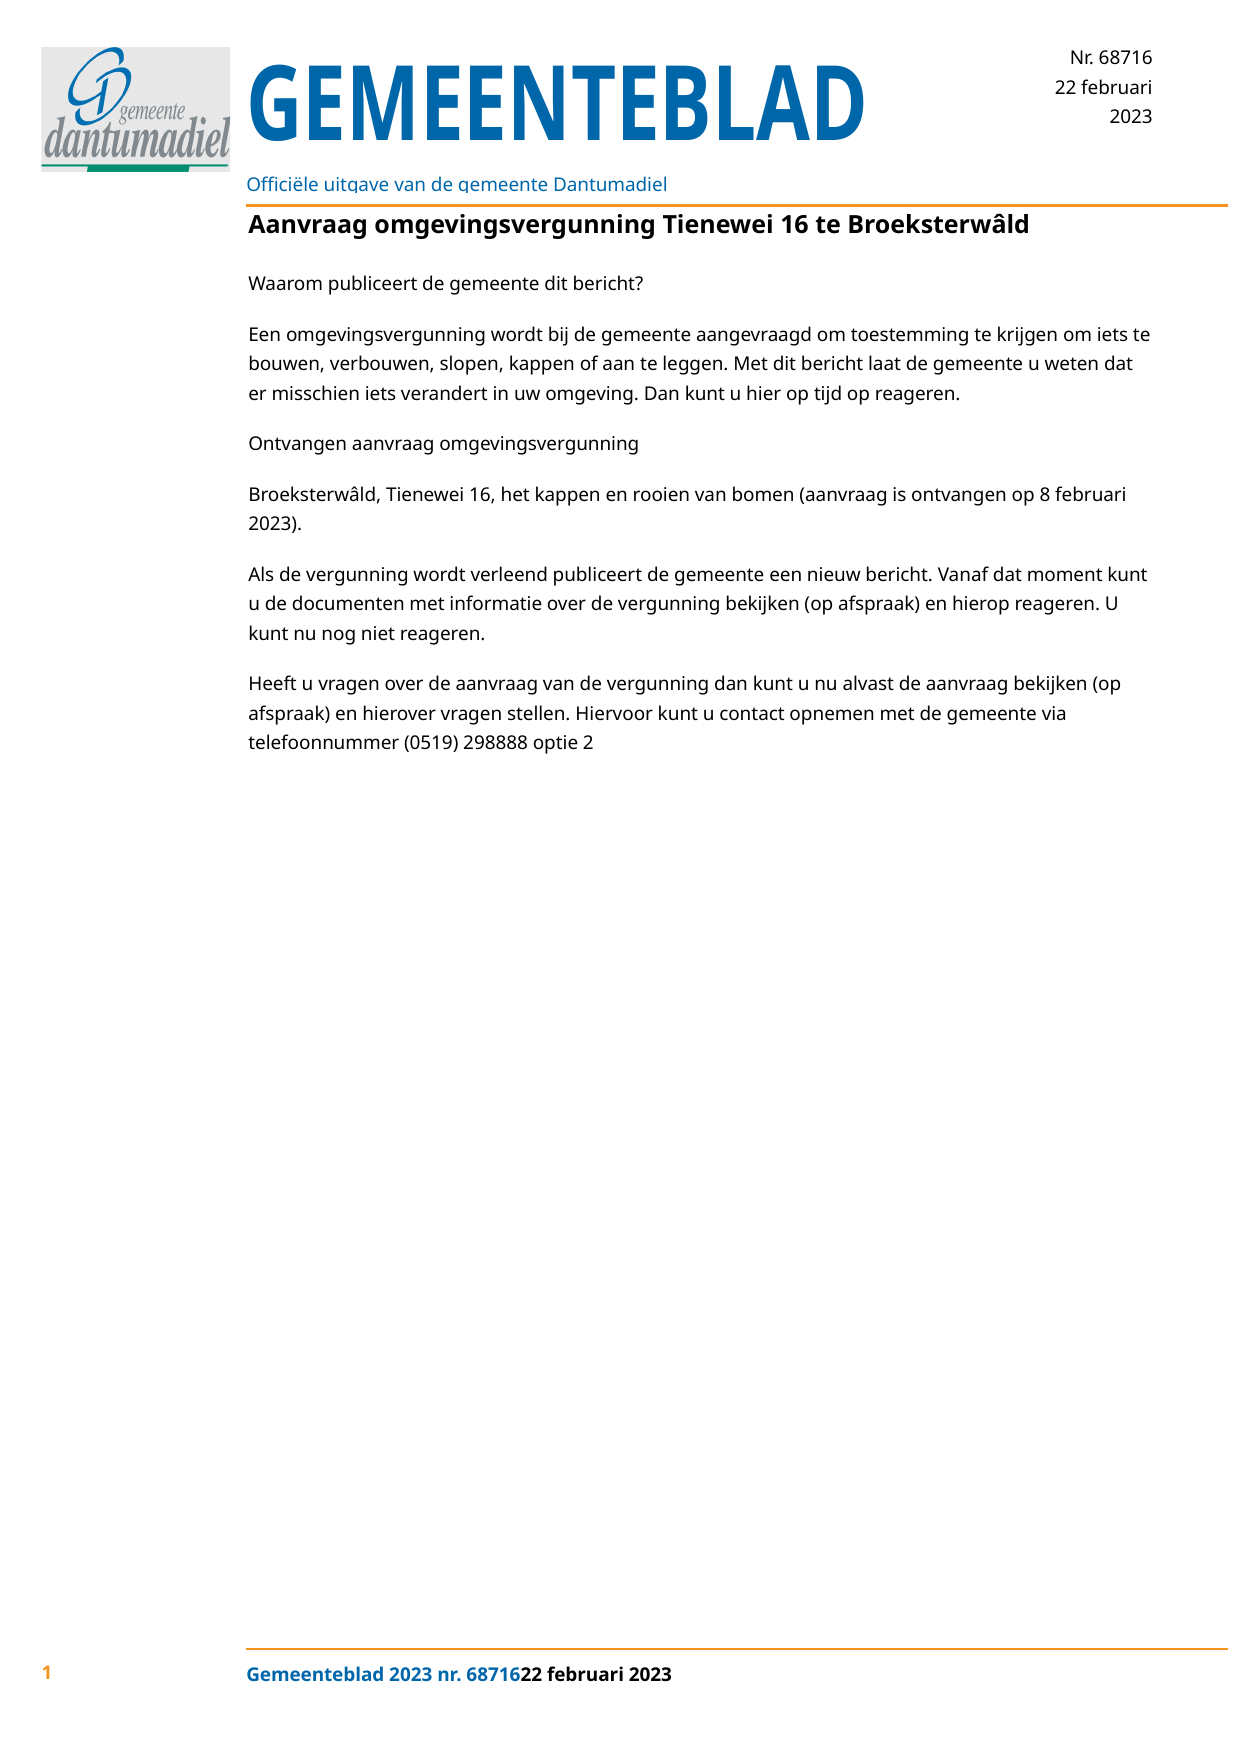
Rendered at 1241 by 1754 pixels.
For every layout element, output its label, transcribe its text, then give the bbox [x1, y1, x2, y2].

text Aanvraag omgevingsvergunning Tienewei 16 te Broeksterwâld [248, 207, 1152, 241]
picture [41, 47, 231, 172]
text Ontvangen aanvraag omgevingsvergunning [248, 430, 1152, 456]
text Broeksterwâld, Tienewei 16, het kappen en rooien van bomen (aanvraag is ontvangen op 8 februari 2023). [248, 481, 1152, 536]
text Heeft u vragen over de aanvraag van de vergunning dan kunt u nu alvast de aanvraag bekijken (op afspraak) en hierover vragen stellen. Hiervoor kunt u contact opnemen met de gemeente via telefoonnummer (0519) 298888 optie 2 [248, 670, 1152, 755]
text Als de vergunning wordt verleend publiceert de gemeente een nieuw bericht. Vanaf dat moment kunt u de documenten met informatie over de vergunning bekijken (op afspraak) en hierop reageren. U kunt nu nog niet reageren. [248, 561, 1152, 646]
text Een omgevingsvergunning wordt bij de gemeente aangevraagd om toestemming te krijgen om iets te bouwen, verbouwen, slopen, kappen of aan te leggen. Met dit bericht laat de gemeente u weten dat er misschien iets verandert in uw omgeving. Dan kunt u hier op tijd op reageren. [248, 321, 1152, 406]
text Waarom publiceert de gemeente dit bericht? [248, 270, 1152, 296]
